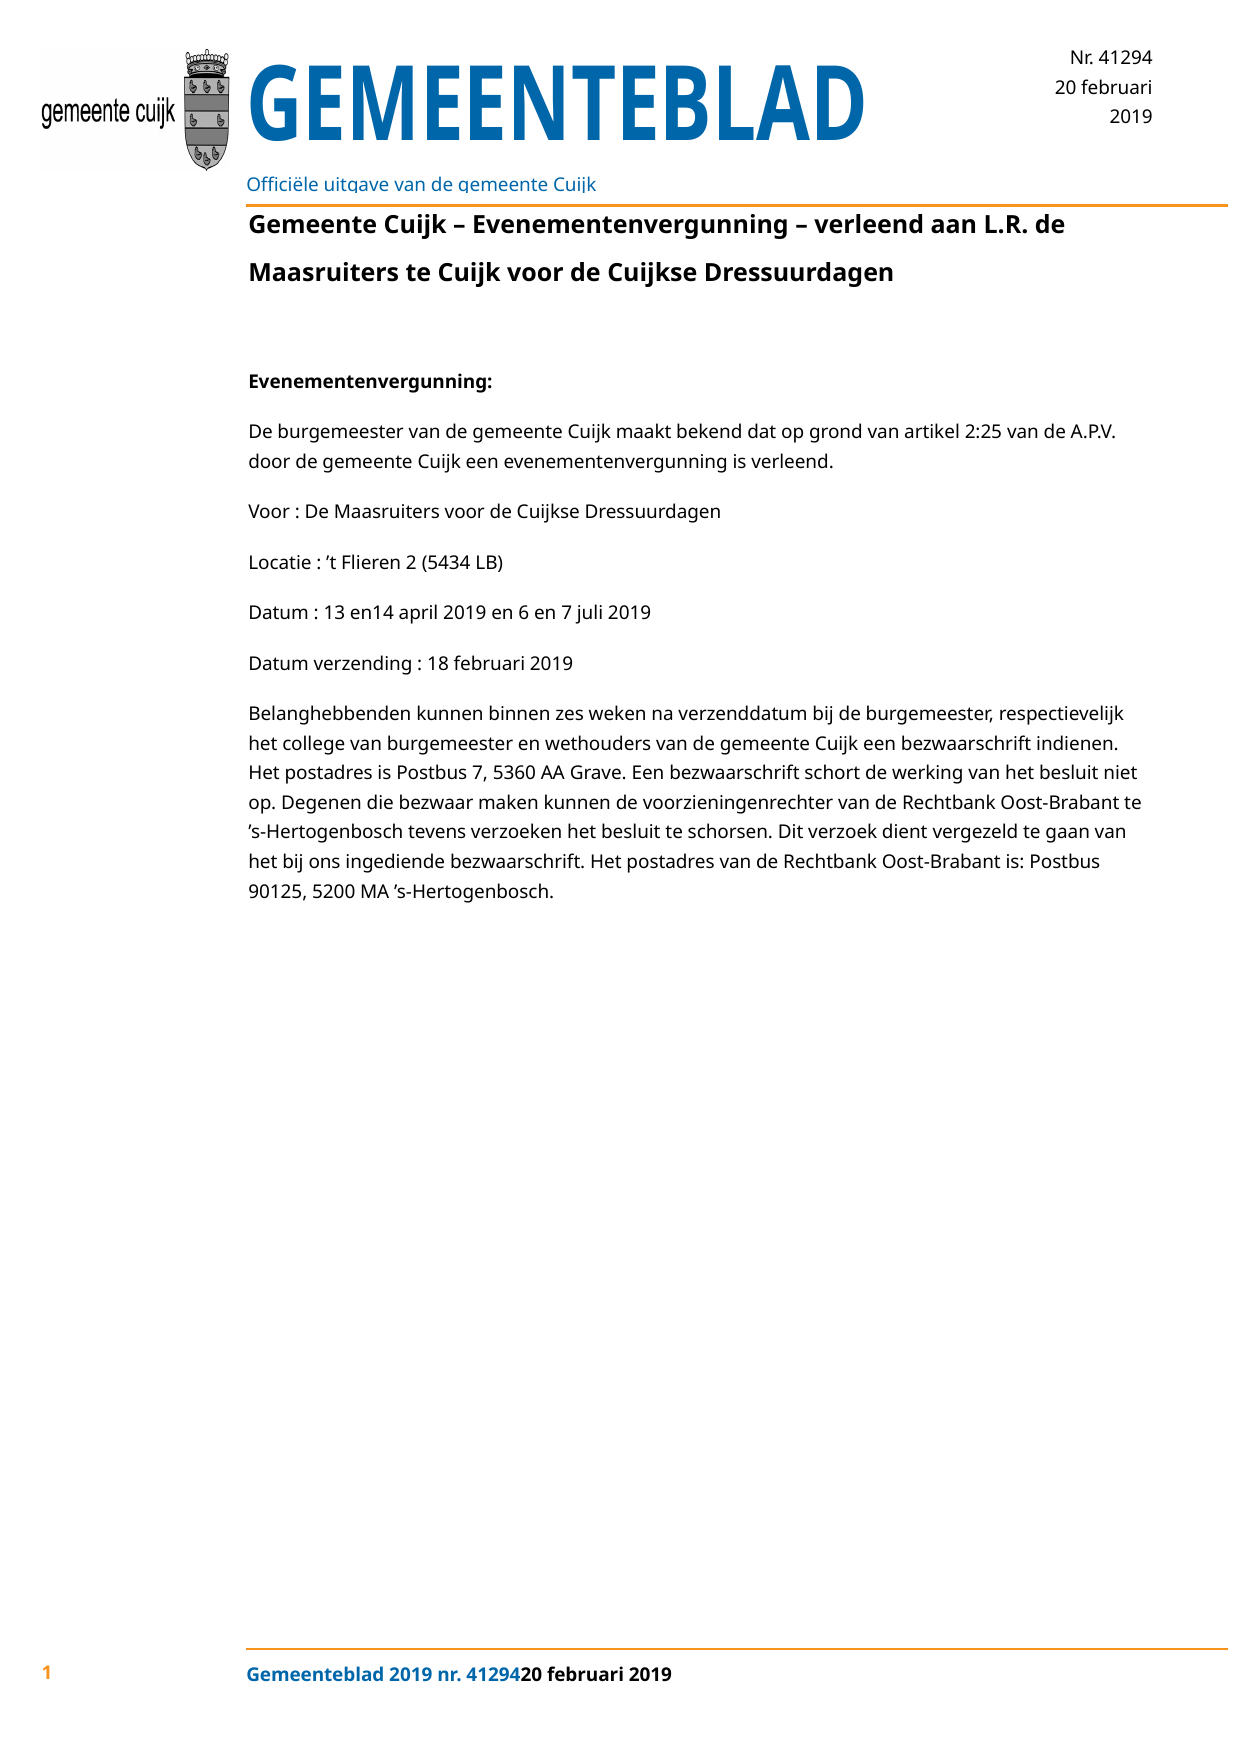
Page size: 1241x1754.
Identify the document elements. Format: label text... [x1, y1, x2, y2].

text Evenementenvergunning: [248, 368, 1152, 394]
text Datum verzending : 18 februari 2019 [248, 650, 1152, 676]
picture [41, 47, 231, 172]
text Locatie : ’t Flieren 2 (5434 LB) [248, 549, 1152, 575]
text Voor : De Maasruiters voor de Cuijkse Dressuurdagen [248, 499, 1152, 524]
text Belanghebbenden kunnen binnen zes weken na verzenddatum bij de burgemeester, respectievelijk het college van burgemeester en wethouders van de gemeente Cuijk een bezwaarschrift indienen. Het postadres is Postbus 7, 5360 AA Grave. Een bezwaarschrift schort de werking van het besluit niet op. Degenen die bezwaar maken kunnen de voorzieningenrechter van de Rechtbank Oost-Brabant te ’s-Hertogenbosch tevens verzoeken het besluit te schorsen. Dit verzoek dient vergezeld te gaan van het bij ons ingediende bezwaarschrift. Het postadres van de Rechtbank Oost-Brabant is: Postbus 90125, 5200 MA ’s-Hertogenbosch. [248, 700, 1152, 904]
text Datum : 13 en14 april 2019 en 6 en 7 juli 2019 [248, 599, 1152, 625]
text De burgemeester van de gemeente Cuijk maakt bekend dat op grond van artikel 2:25 van de A.P.V. door de gemeente Cuijk een evenementenvergunning is verleend. [248, 419, 1152, 474]
text Gemeente Cuijk – Evenementenvergunning – verleend aan L.R. de Maasruiters te Cuijk voor de Cuijkse Dressuurdagen [248, 207, 1152, 288]
